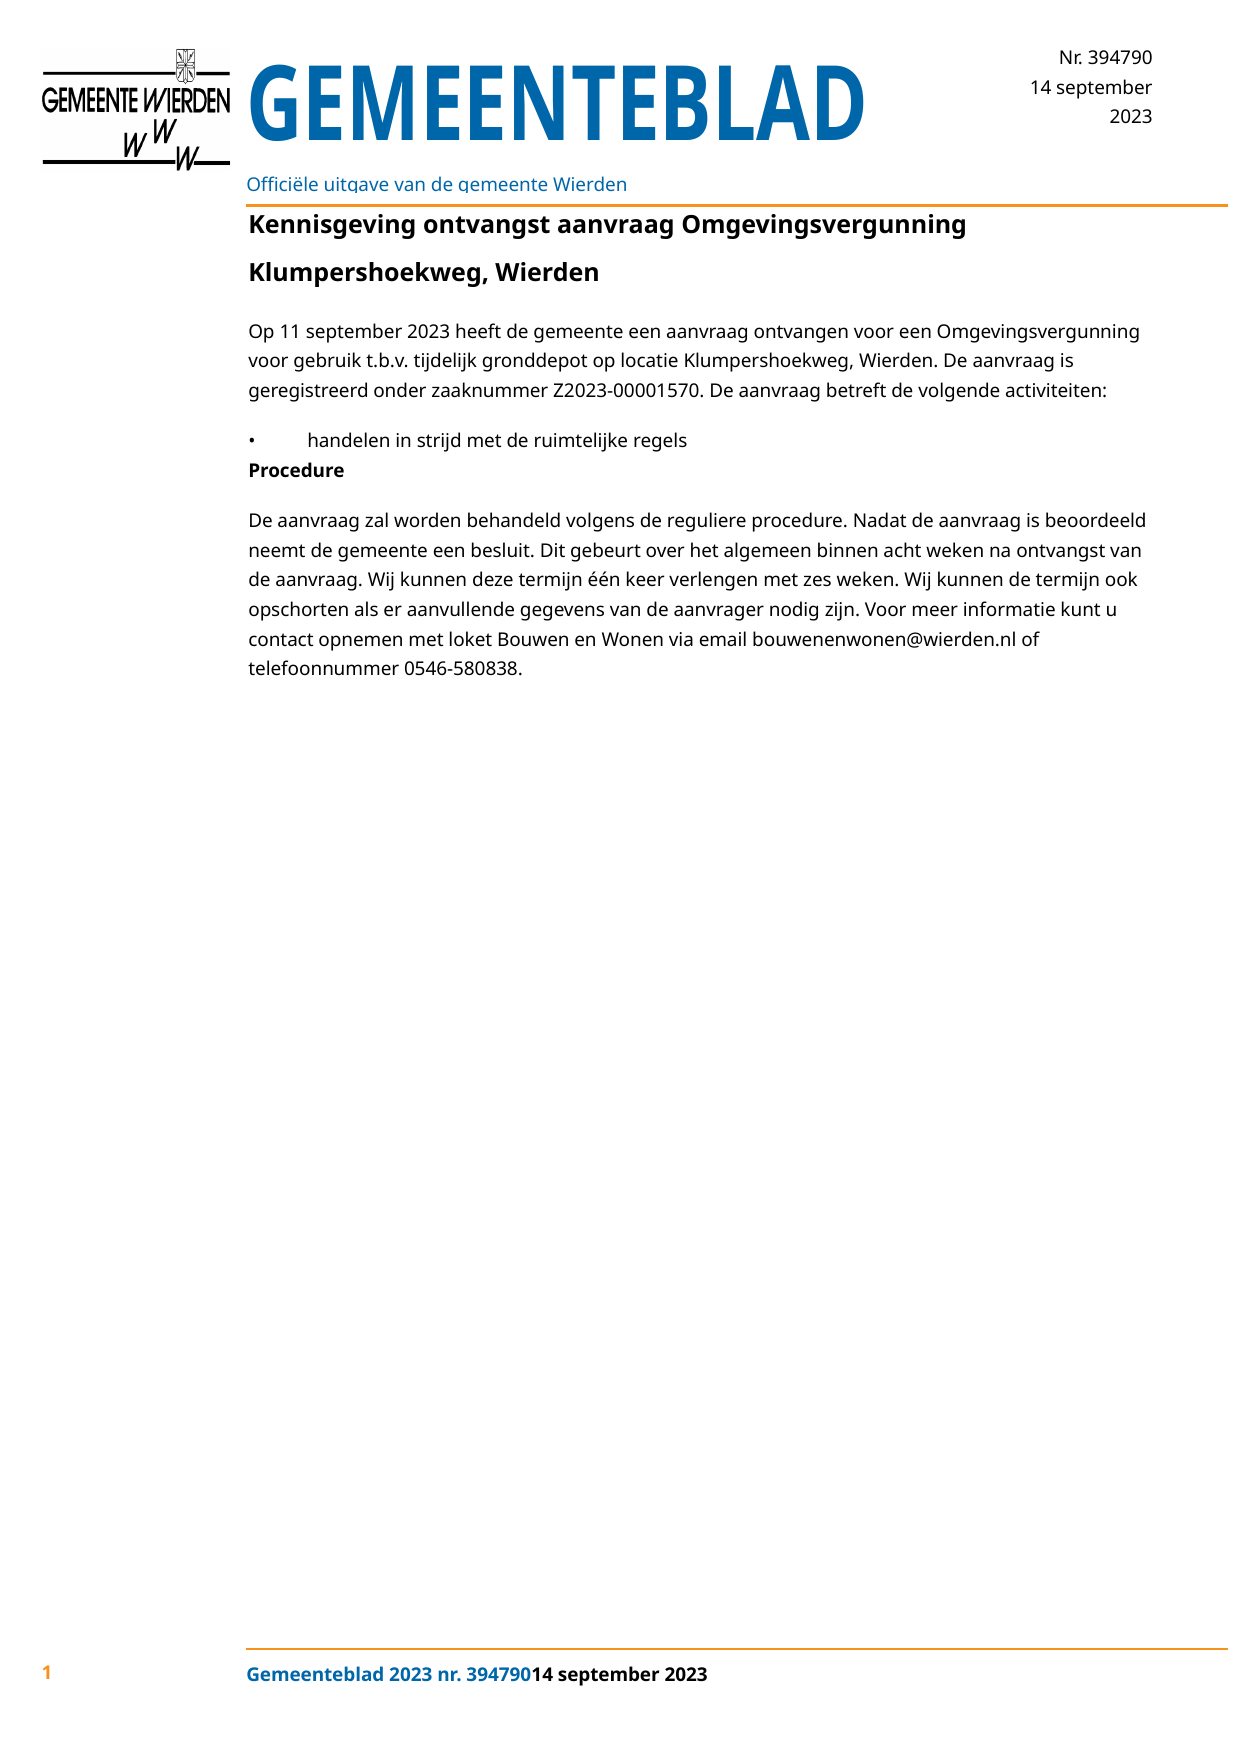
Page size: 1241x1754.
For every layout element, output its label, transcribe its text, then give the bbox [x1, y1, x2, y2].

list handelen in strijd met de ruimtelijke regels [248, 427, 1152, 453]
text Procedure [248, 457, 1152, 483]
text De aanvraag zal worden behandeld volgens de reguliere procedure. Nadat de aanvraag is beoordeeld neemt de gemeente een besluit. Dit gebeurt over het algemeen binnen acht weken na ontvangst van de aanvraag. Wij kunnen deze termijn één keer verlengen met zes weken. Wij kunnen de termijn ook opschorten als er aanvullende gegevens van de aanvrager nodig zijn. Voor meer informatie kunt u contact opnemen met loket Bouwen en Wonen via email bouwenenwonen@wierden.nl of telefoonnummer 0546-580838. [248, 507, 1152, 681]
picture [41, 47, 231, 172]
text Op 11 september 2023 heeft de gemeente een aanvraag ontvangen voor een Omgevingsvergunning voor gebruik t.b.v. tijdelijk gronddepot op locatie Klumpershoekweg, Wierden. De aanvraag is geregistreerd onder zaaknummer Z2023-00001570. De aanvraag betreft de volgende activiteiten: [248, 318, 1152, 403]
text Kennisgeving ontvangst aanvraag Omgevingsvergunning Klumpershoekweg, Wierden [248, 207, 1152, 288]
